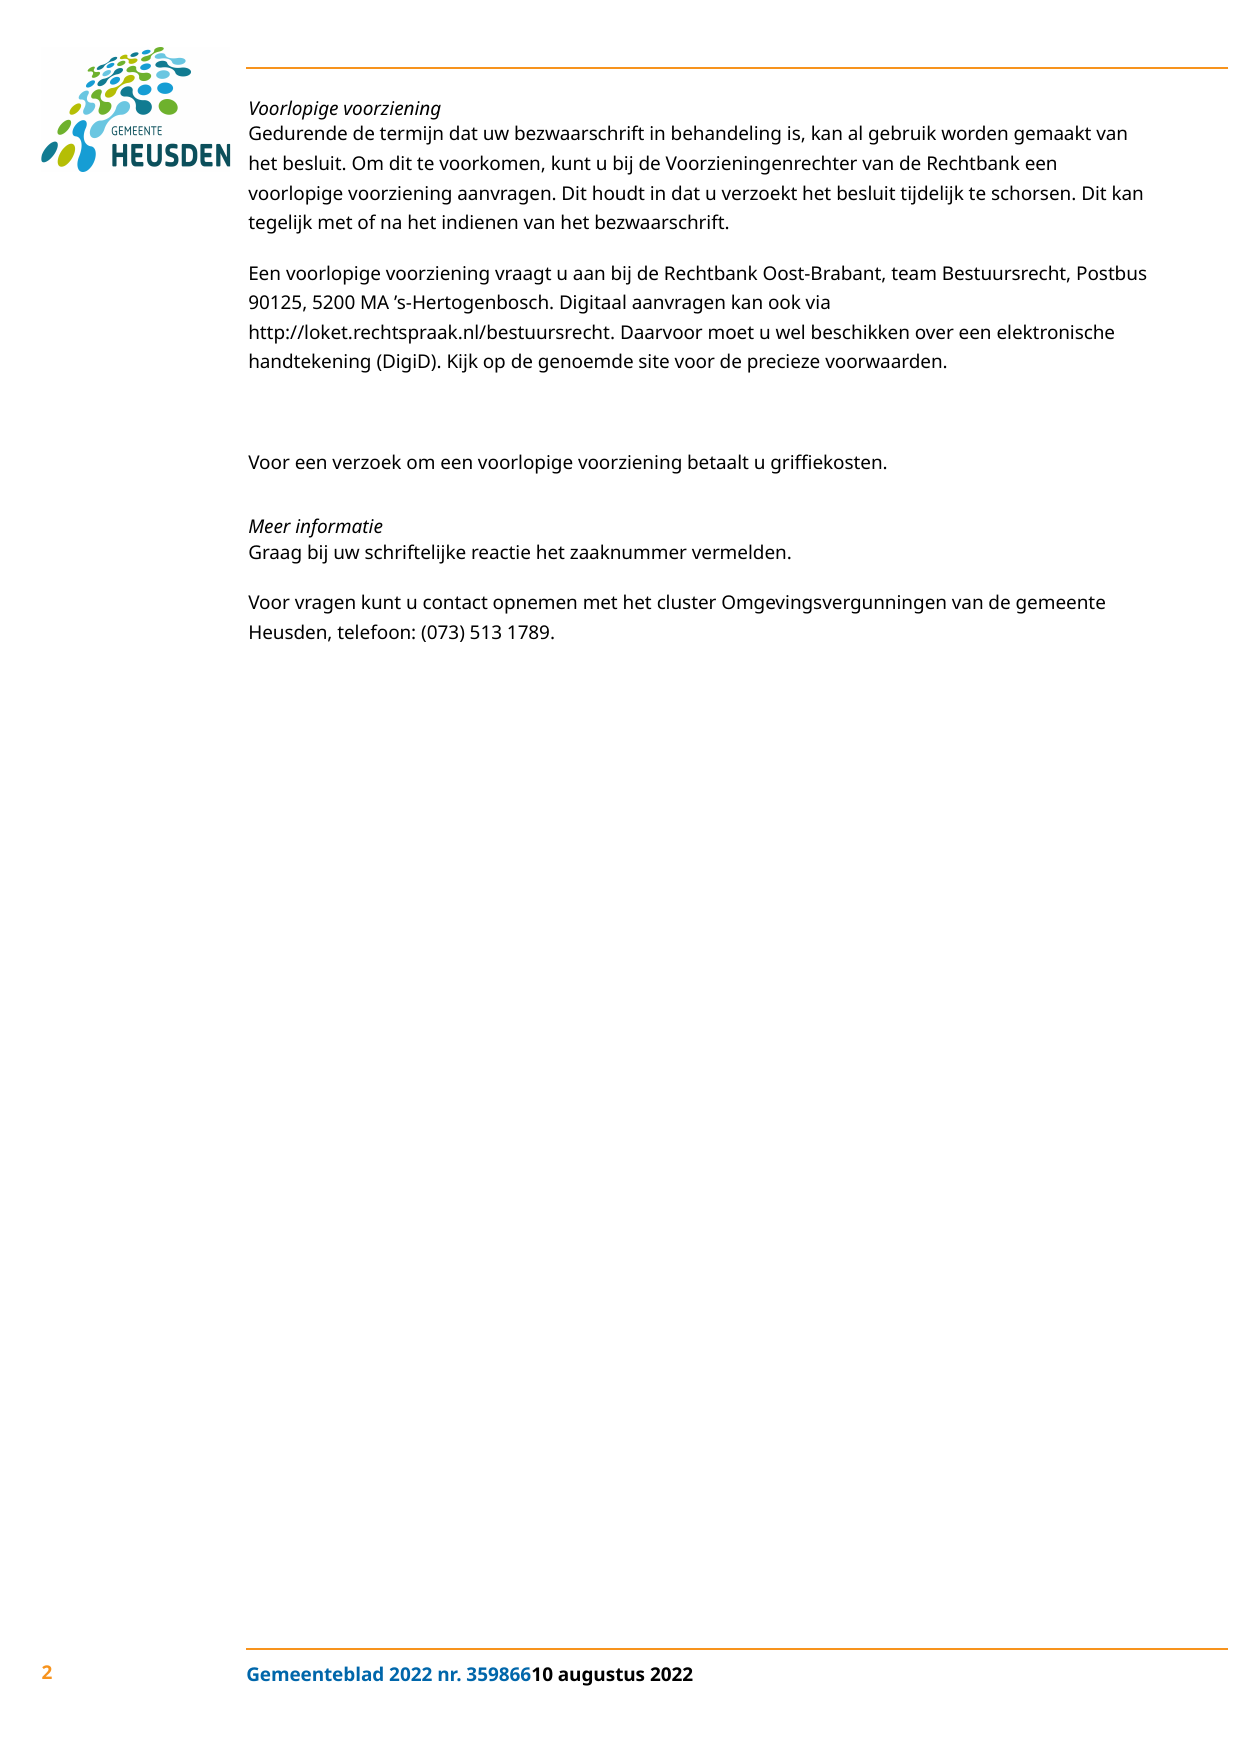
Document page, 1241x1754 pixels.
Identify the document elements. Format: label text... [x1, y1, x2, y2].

text Voor een verzoek om een voorlopige voorziening betaalt u griffiekosten. [248, 449, 1152, 475]
picture [41, 47, 231, 172]
text Een voorlopige voorziening vraagt u aan bij de Rechtbank Oost-Brabant, team Bestuursrecht, Postbus 90125, 5200 MA ’s-Hertogenbosch. Digitaal aanvragen kan ook via http://loket.rechtspraak.nl/bestuursrecht. Daarvoor moet u wel beschikken over een elektronische handtekening (DigiD). Kijk op de genoemde site voor de precieze voorwaarden. [248, 260, 1152, 374]
text Graag bij uw schriftelijke reactie het zaaknummer vermelden. [248, 539, 1152, 565]
text Voorlopige voorziening [248, 95, 1152, 121]
text Voor vragen kunt u contact opnemen met het cluster Omgevingsvergunningen van de gemeente Heusden, telefoon: (073) 513 1789. [248, 589, 1152, 645]
text Meer informatie [248, 513, 1152, 539]
text Gedurende de termijn dat uw bezwaarschrift in behandeling is, kan al gebruik worden gemaakt van het besluit. Om dit te voorkomen, kunt u bij de Voorzieningenrechter van de Rechtbank een voorlopige voorziening aanvragen. Dit houdt in dat u verzoekt het besluit tijdelijk te schorsen. Dit kan tegelijk met of na het indienen van het bezwaarschrift. [248, 121, 1152, 235]
